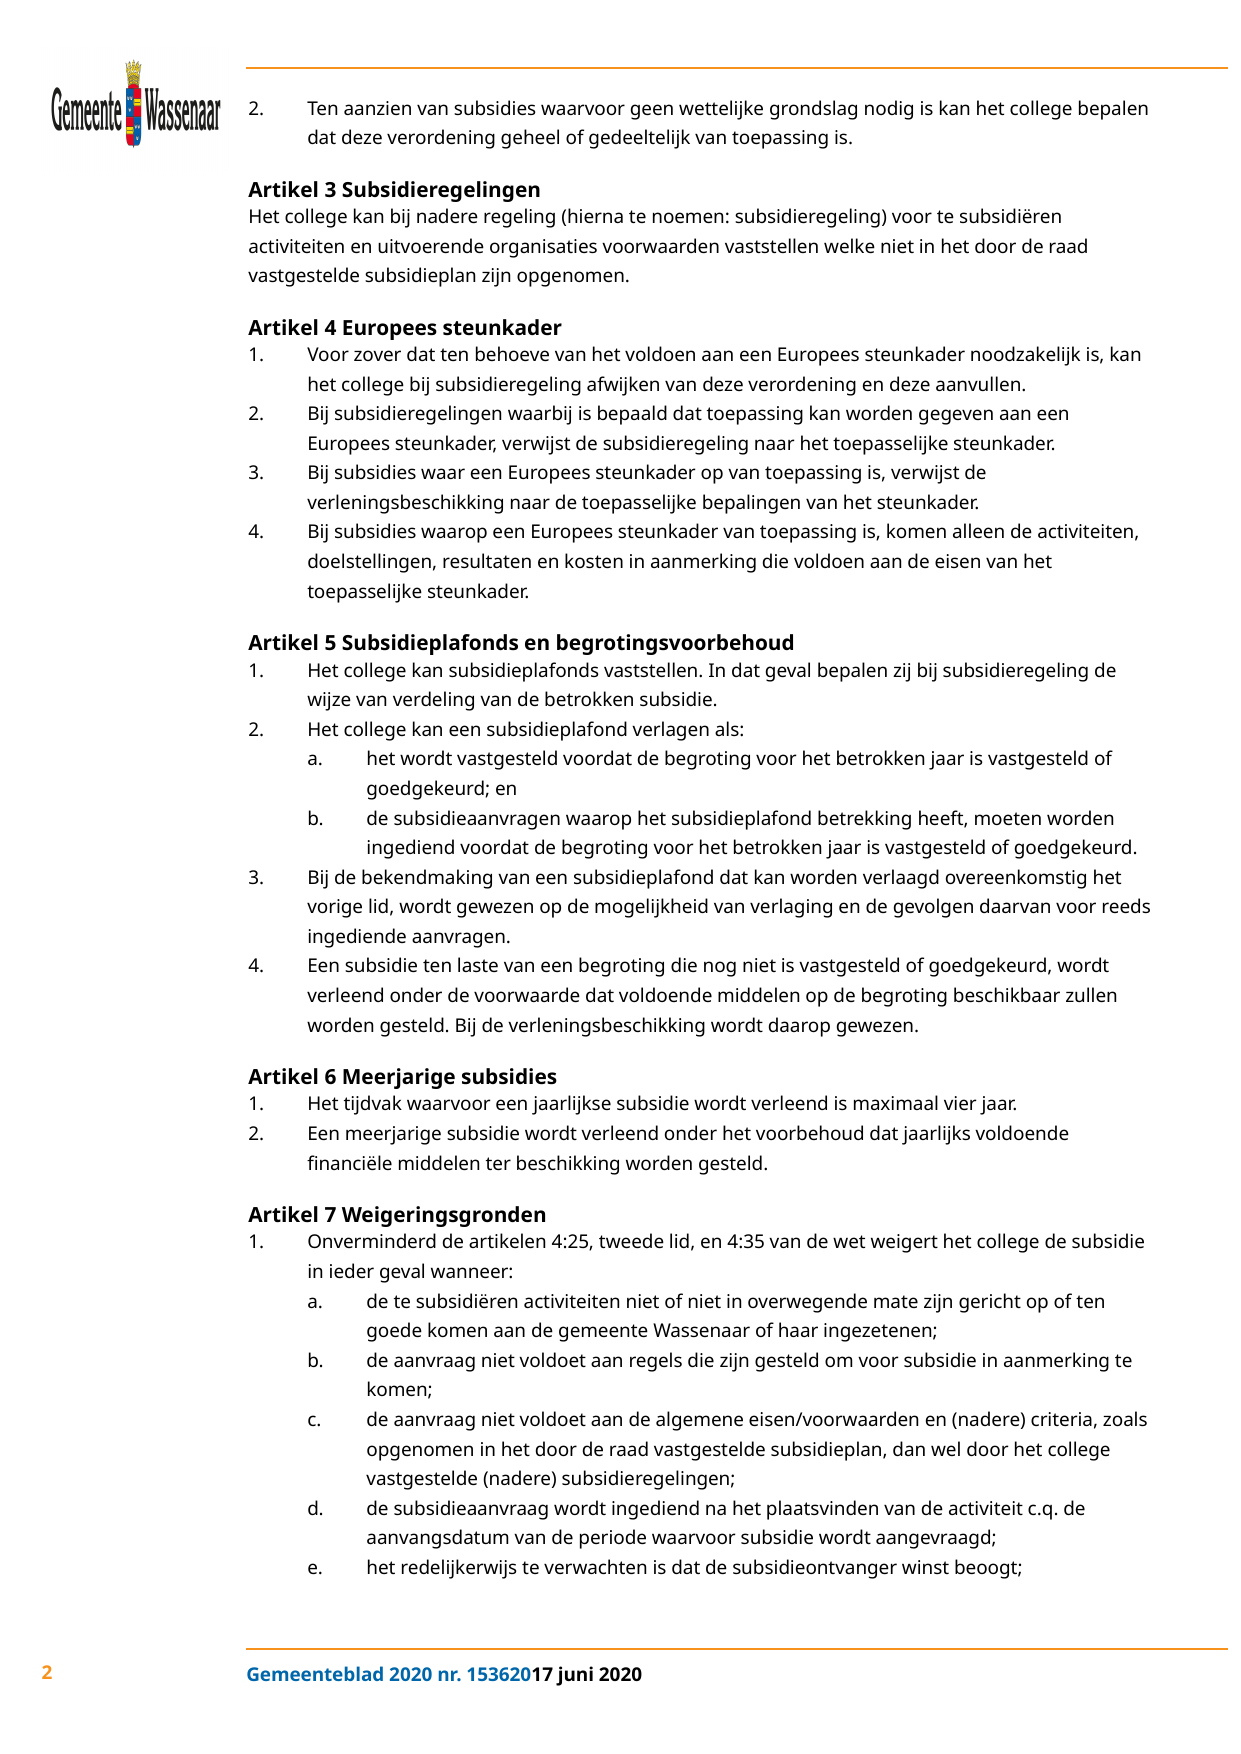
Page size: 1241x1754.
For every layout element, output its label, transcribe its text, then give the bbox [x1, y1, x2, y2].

list Bij subsidieregelingen waarbij is bepaald dat toepassing kan worden gegeven aan een Europees steunkader, verwijst de subsidieregeling naar het toepasselijke steunkader. [248, 400, 1152, 456]
list de subsidieaanvraag wordt ingediend na het plaatsvinden van de activiteit c.q. de aanvangsdatum van de periode waarvoor subsidie wordt aangevraagd; [307, 1495, 1152, 1550]
text Artikel 3 Subsidieregelingen [248, 175, 1152, 203]
text Artikel 4 Europees steunkader [248, 313, 1152, 341]
list de subsidieaanvragen waarop het subsidieplafond betrekking heeft, moeten worden ingediend voordat de begroting voor het betrokken jaar is vastgesteld of goedgekeurd. [307, 805, 1152, 860]
list Een meerjarige subsidie wordt verleend onder het voorbehoud dat jaarlijks voldoende financiële middelen ter beschikking worden gesteld. [248, 1120, 1152, 1176]
list de aanvraag niet voldoet aan regels die zijn gesteld om voor subsidie in aanmerking te komen; [307, 1347, 1152, 1402]
list de te subsidiëren activiteiten niet of niet in overwegende mate zijn gericht op of ten goede komen aan de gemeente Wassenaar of haar ingezetenen; [307, 1288, 1152, 1343]
list Onverminderd de artikelen 4:25, tweede lid, en 4:35 van de wet weigert het college de subsidie in ieder geval wanneer: [248, 1229, 1152, 1284]
list Bij de bekendmaking van een subsidieplafond dat kan worden verlaagd overeenkomstig het vorige lid, wordt gewezen op de mogelijkheid van verlaging en de gevolgen daarvan voor reeds ingediende aanvragen. [248, 864, 1152, 949]
text Het college kan bij nadere regeling (hierna te noemen: subsidieregeling) voor te subsidiëren activiteiten en uitvoerende organisaties voorwaarden vaststellen welke niet in het door de raad vastgestelde subsidieplan zijn opgenomen. [248, 203, 1152, 288]
list Het college kan een subsidieplafond verlagen als: [248, 716, 1152, 742]
list het wordt vastgesteld voordat de begroting voor het betrokken jaar is vastgesteld of goedgekeurd; en [307, 746, 1152, 801]
text Artikel 5 Subsidieplafonds en begrotingsvoorbehoud [248, 628, 1152, 657]
list Het college kan subsidieplafonds vaststellen. In dat geval bepalen zij bij subsidieregeling de wijze van verdeling van de betrokken subsidie. [248, 657, 1152, 712]
list Een subsidie ten laste van een begroting die nog niet is vastgesteld of goedgekeurd, wordt verleend onder de voorwaarde dat voldoende middelen op de begroting beschikbaar zullen worden gesteld. Bij de verleningsbeschikking wordt daarop gewezen. [248, 953, 1152, 1037]
text Artikel 6 Meerjarige subsidies [248, 1062, 1152, 1091]
text Artikel 7 Weigeringsgronden [248, 1200, 1152, 1229]
list Voor zover dat ten behoeve van het voldoen aan een Europees steunkader noodzakelijk is, kan het college bij subsidieregeling afwijken van deze verordening en deze aanvullen. [248, 341, 1152, 397]
list Ten aanzien van subsidies waarvoor geen wettelijke grondslag nodig is kan het college bepalen dat deze verordening geheel of gedeeltelijk van toepassing is. [248, 95, 1152, 150]
list Het tijdvak waarvoor een jaarlijkse subsidie wordt verleend is maximaal vier jaar. [248, 1091, 1152, 1116]
list de aanvraag niet voldoet aan de algemene eisen/voorwaarden en (nadere) criteria, zoals opgenomen in het door de raad vastgestelde subsidieplan, dan wel door het college vastgestelde (nadere) subsidieregelingen; [307, 1406, 1152, 1491]
list het redelijkerwijs te verwachten is dat de subsidieontvanger winst beoogt; [307, 1554, 1152, 1580]
list Bij subsidies waarop een Europees steunkader van toepassing is, komen alleen de activiteiten, doelstellingen, resultaten en kosten in aanmerking die voldoen aan de eisen van het toepasselijke steunkader. [248, 519, 1152, 604]
list Bij subsidies waar een Europees steunkader op van toepassing is, verwijst de verleningsbeschikking naar de toepasselijke bepalingen van het steunkader. [248, 459, 1152, 515]
picture [41, 47, 231, 172]
